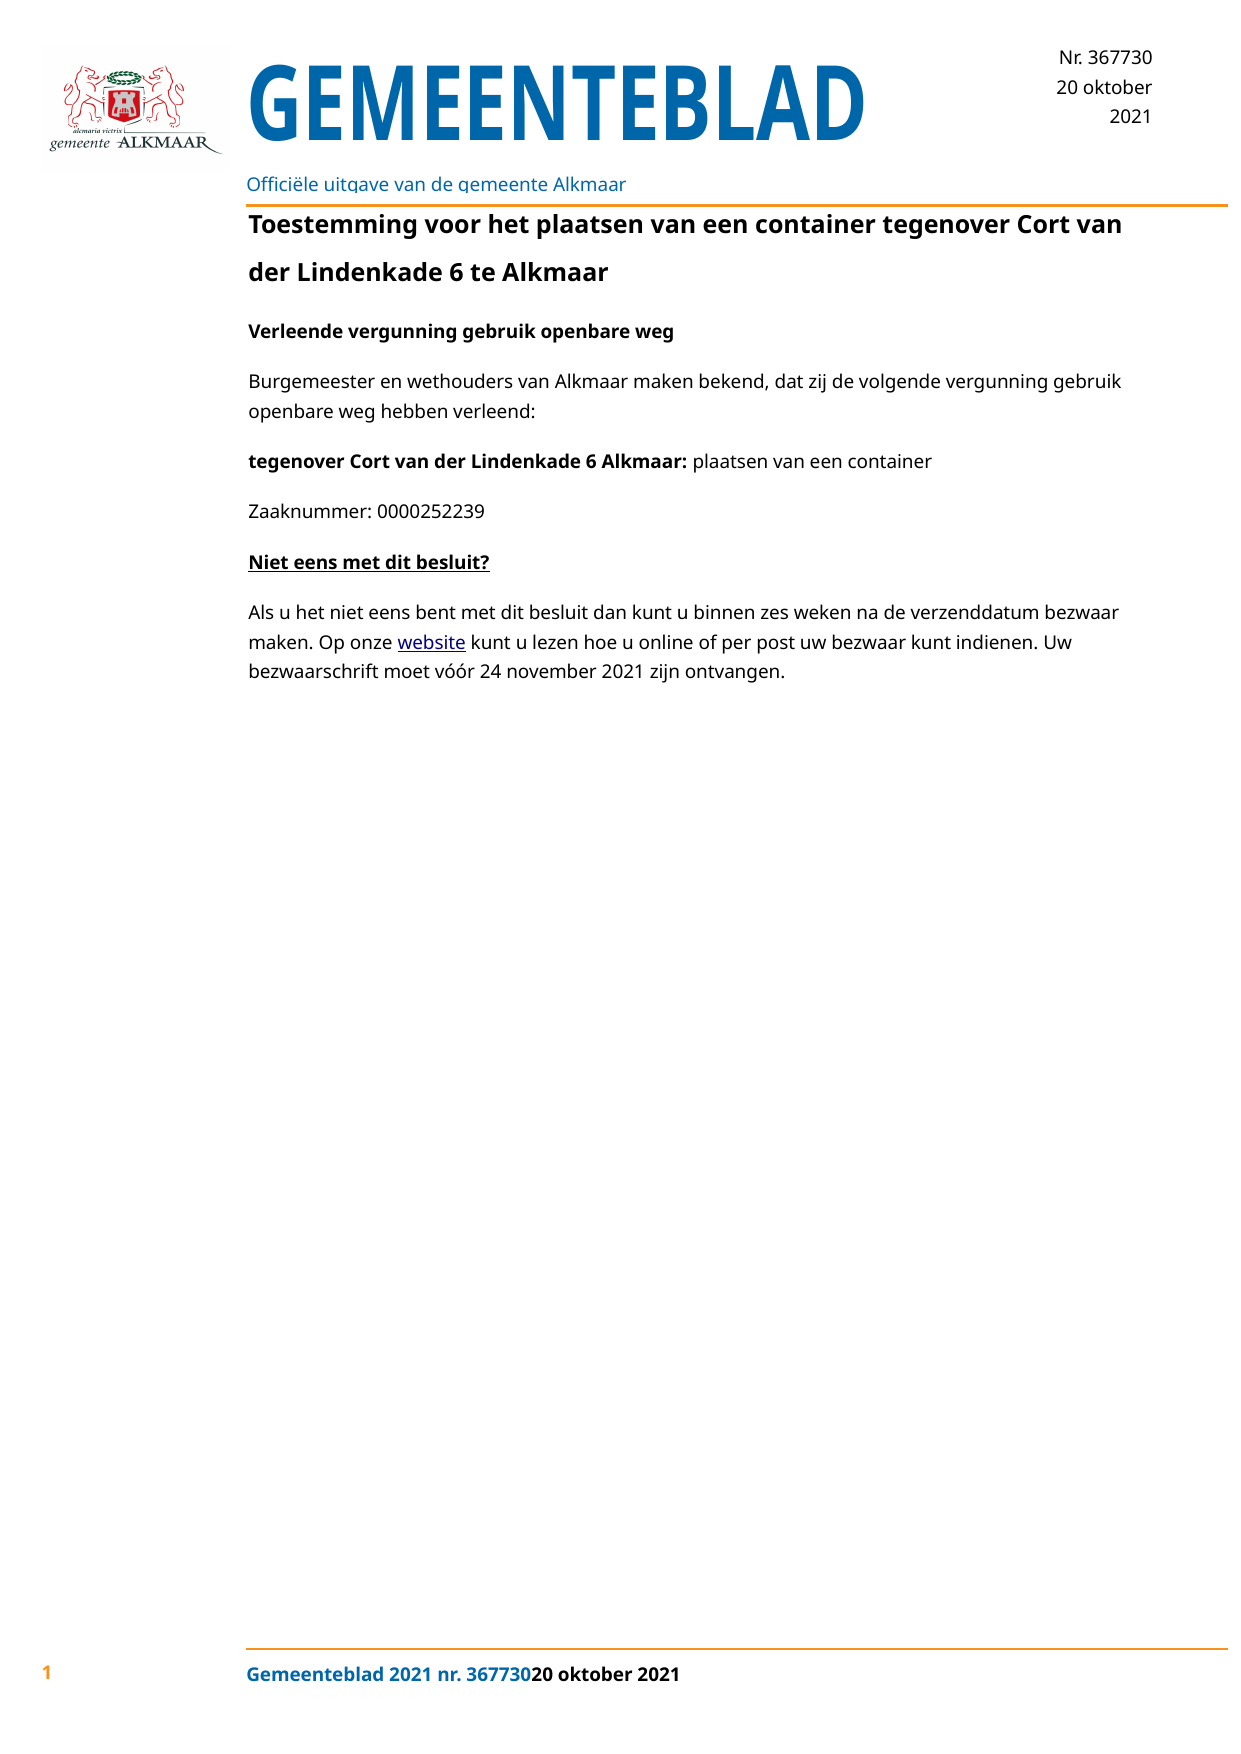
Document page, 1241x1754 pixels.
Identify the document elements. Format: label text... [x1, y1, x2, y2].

text tegenover Cort van der Lindenkade 6 Alkmaar: plaatsen van een container [248, 448, 1152, 474]
text Zaaknummer: 0000252239 [248, 499, 1152, 524]
text Toestemming voor het plaatsen van een container tegenover Cort van der Lindenkade 6 te Alkmaar [248, 207, 1152, 288]
text Niet eens met dit besluit? [248, 549, 1152, 575]
text Als u het niet eens bent met dit besluit dan kunt u binnen zes weken na de verzenddatum bezwaar maken. Op onze website kunt u lezen hoe u online of per post uw bezwaar kunt indienen. Uw bezwaarschrift moet vóór 24 november 2021 zijn ontvangen. [248, 599, 1152, 684]
text Verleende vergunning gebruik openbare weg [248, 318, 1152, 344]
picture [41, 47, 231, 172]
text Burgemeester en wethouders van Alkmaar maken bekend, dat zij de volgende vergunning gebruik openbare weg hebben verleend: [248, 368, 1152, 424]
